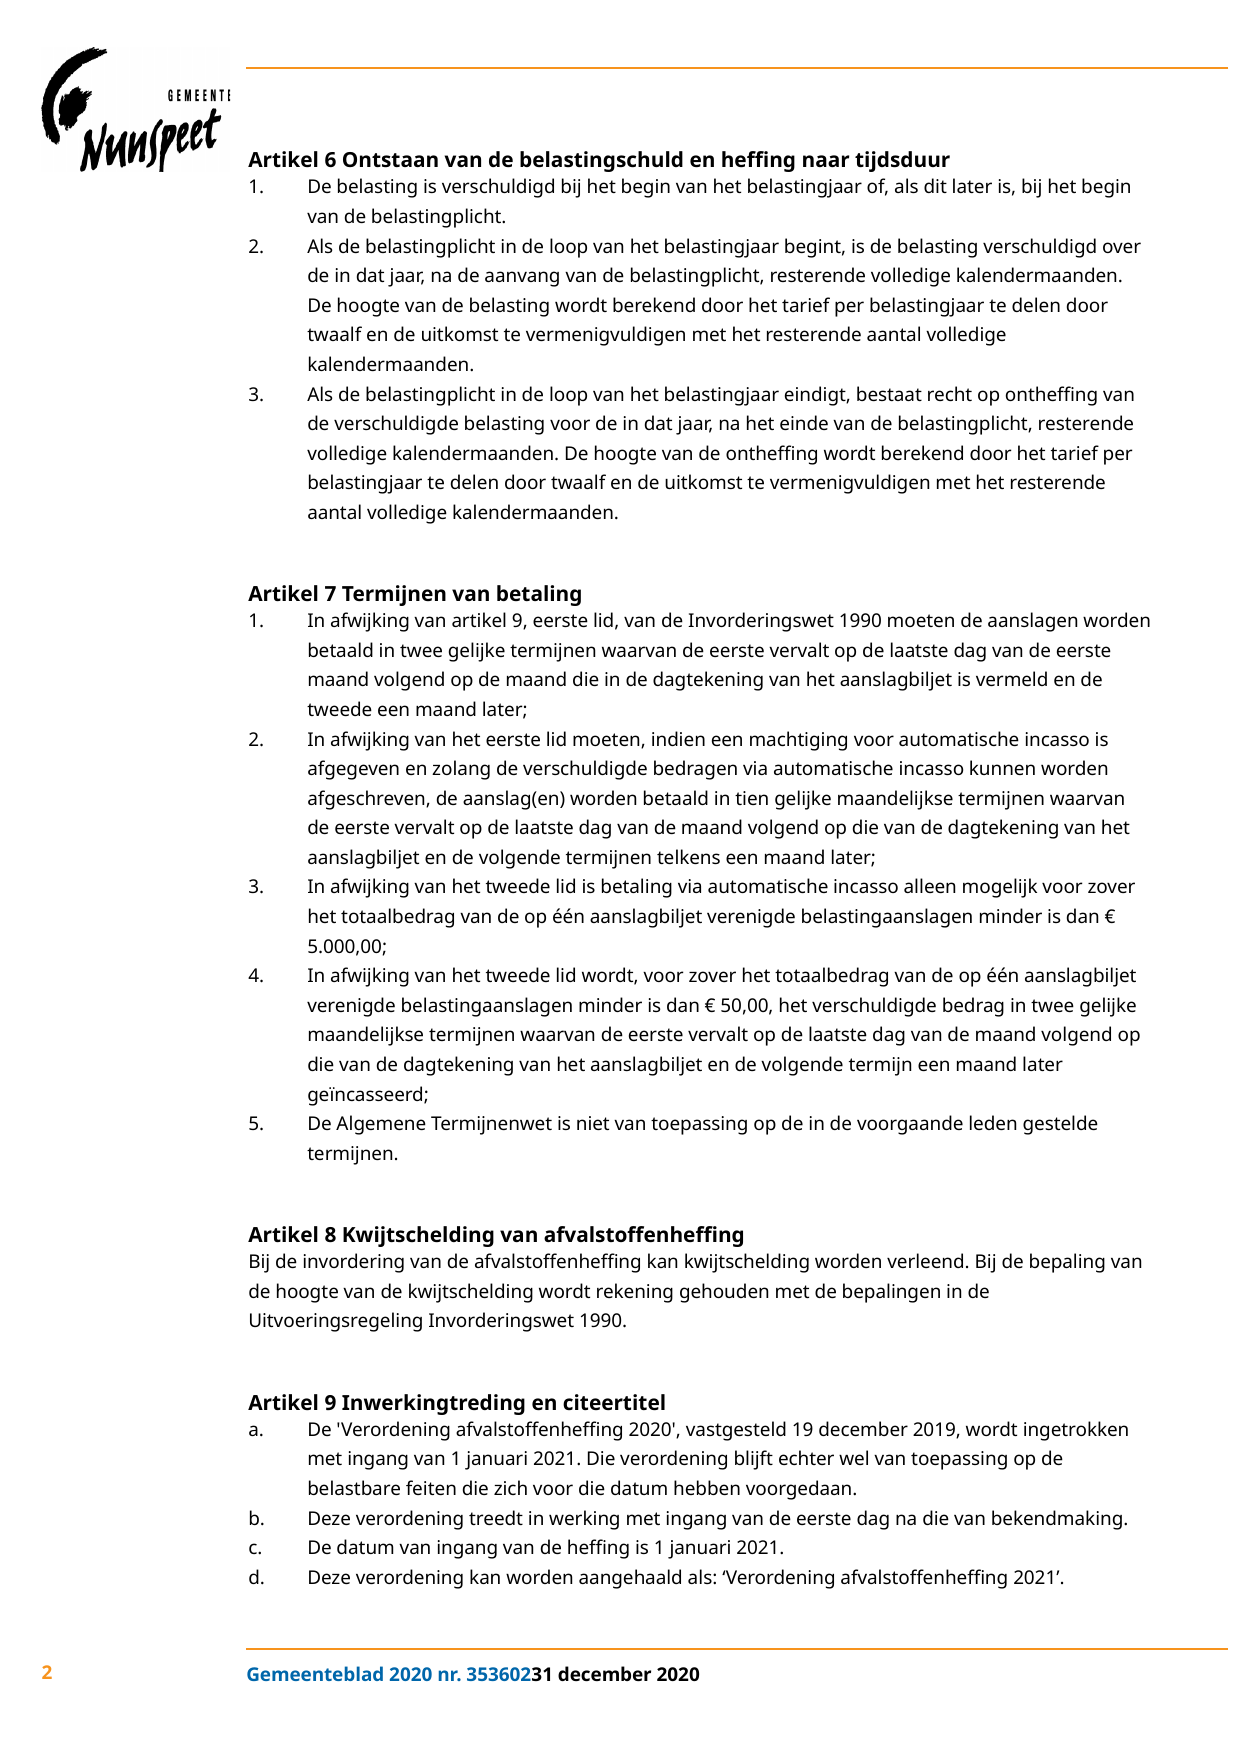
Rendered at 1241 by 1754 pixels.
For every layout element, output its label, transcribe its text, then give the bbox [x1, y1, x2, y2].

list De 'Verordening afvalstoffenheffing 2020', vastgesteld 19 december 2019, wordt ingetrokken met ingang van 1 januari 2021. Die verordening blijft echter wel van toepassing op de belastbare feiten die zich voor die datum hebben voorgedaan. [248, 1416, 1152, 1501]
list De datum van ingang van de heffing is 1 januari 2021. [248, 1534, 1152, 1560]
text Artikel 7 Termijnen van betaling [248, 579, 1152, 607]
text Artikel 8 Kwijtschelding van afvalstoffenheffing [248, 1220, 1152, 1248]
list Deze verordening treedt in werking met ingang van de eerste dag na die van bekendmaking. [248, 1505, 1152, 1531]
list De Algemene Termijnenwet is niet van toepassing op de in de voorgaande leden gestelde termijnen. [248, 1110, 1152, 1166]
list Deze verordening kan worden aangehaald als: ‘Verordening afvalstoffenheffing 2021’. [248, 1564, 1152, 1590]
text Artikel 6 Ontstaan van de belastingschuld en heffing naar tijdsduur [248, 145, 1152, 174]
text Artikel 9 Inwerkingtreding en citeertitel [248, 1388, 1152, 1416]
list In afwijking van het tweede lid is betaling via automatische incasso alleen mogelijk voor zover het totaalbedrag van de op één aanslagbiljet verenigde belastingaanslagen minder is dan € 5.000,00; [248, 874, 1152, 959]
list In afwijking van artikel 9, eerste lid, van de Invorderingswet 1990 moeten de aanslagen worden betaald in twee gelijke termijnen waarvan de eerste vervalt op de laatste dag van de eerste maand volgend op de maand die in de dagtekening van het aanslagbiljet is vermeld en de tweede een maand later; [248, 607, 1152, 722]
list In afwijking van het tweede lid wordt, voor zover het totaalbedrag van de op één aanslagbiljet verenigde belastingaanslagen minder is dan € 50,00, het verschuldigde bedrag in twee gelijke maandelijkse termijnen waarvan de eerste vervalt op de laatste dag van de maand volgend op die van de dagtekening van het aanslagbiljet en de volgende termijn een maand later geïncasseerd; [248, 962, 1152, 1107]
list De belasting is verschuldigd bij het begin van het belastingjaar of, als dit later is, bij het begin van de belastingplicht. [248, 174, 1152, 229]
list In afwijking van het eerste lid moeten, indien een machtiging voor automatische incasso is afgegeven en zolang de verschuldigde bedragen via automatische incasso kunnen worden afgeschreven, de aanslag(en) worden betaald in tien gelijke maandelijkse termijnen waarvan de eerste vervalt op de laatste dag van de maand volgend op die van de dagtekening van het aanslagbiljet en de volgende termijnen telkens een maand later; [248, 726, 1152, 870]
list Als de belastingplicht in de loop van het belastingjaar eindigt, bestaat recht op ontheffing van de verschuldigde belasting voor de in dat jaar, na het einde van de belastingplicht, resterende volledige kalendermaanden. De hoogte van de ontheffing wordt berekend door het tarief per belastingjaar te delen door twaalf en de uitkomst te vermenigvuldigen met het resterende aantal volledige kalendermaanden. [248, 381, 1152, 525]
list Als de belastingplicht in de loop van het belastingjaar begint, is de belasting verschuldigd over de in dat jaar, na de aanvang van de belastingplicht, resterende volledige kalendermaanden. De hoogte van de belasting wordt berekend door het tarief per belastingjaar te delen door twaalf en de uitkomst te vermenigvuldigen met het resterende aantal volledige kalendermaanden. [248, 233, 1152, 377]
picture [41, 47, 231, 172]
text Bij de invordering van de afvalstoffenheffing kan kwijtschelding worden verleend. Bij de bepaling van de hoogte van de kwijtschelding wordt rekening gehouden met de bepalingen in de Uitvoeringsregeling Invorderingswet 1990. [248, 1248, 1152, 1333]
